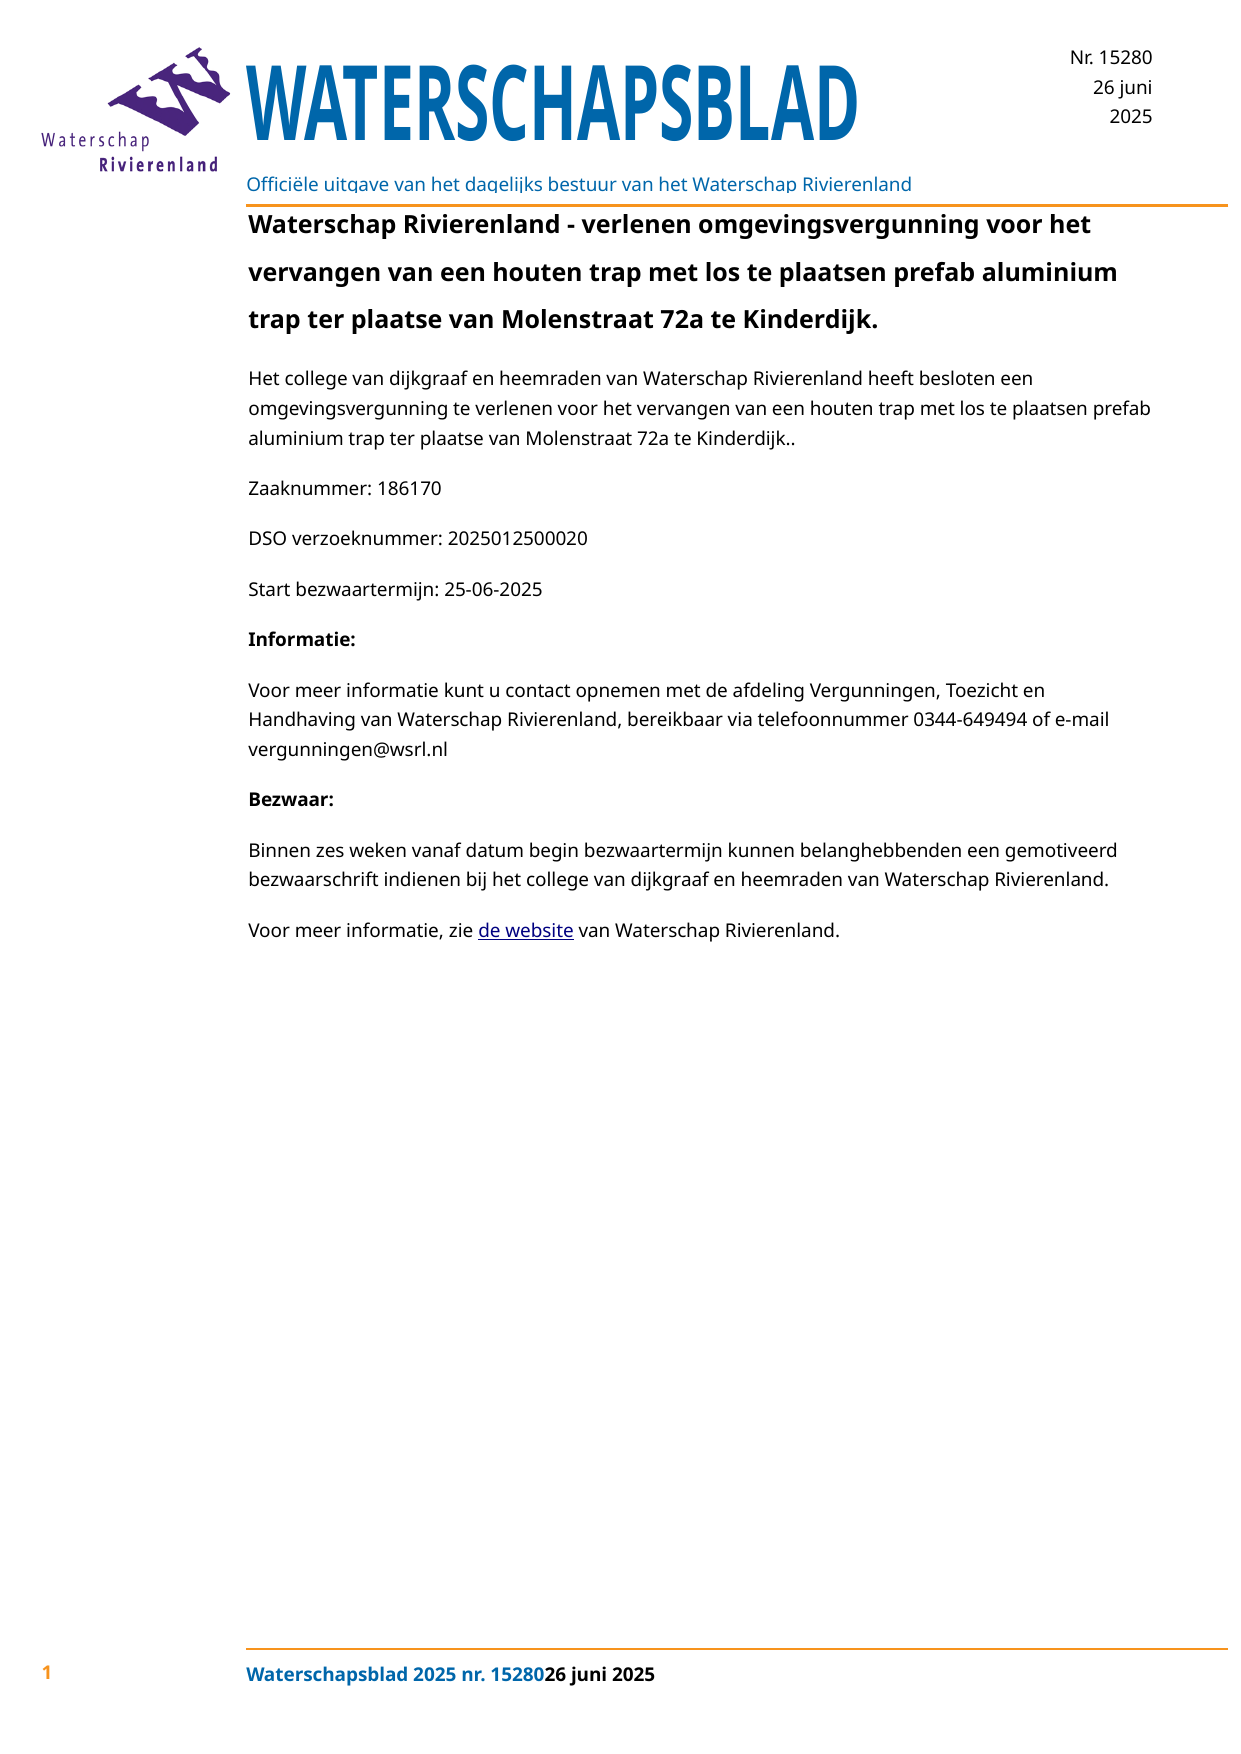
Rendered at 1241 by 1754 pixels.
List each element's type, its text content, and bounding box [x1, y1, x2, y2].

text DSO verzoeknummer: 2025012500020 [248, 526, 1152, 551]
text Start bezwaartermijn: 25-06-2025 [248, 576, 1152, 602]
text Waterschap Rivierenland - verlenen omgevingsvergunning voor het vervangen van een houten trap met los te plaatsen prefab aluminium trap ter plaatse van Molenstraat 72a te Kinderdijk. [248, 207, 1152, 336]
text Voor meer informatie kunt u contact opnemen met de afdeling Vergunningen, Toezicht en Handhaving van Waterschap Rivierenland, bereikbaar via telefoonnummer 0344-649494 of e-mail vergunningen@wsrl.nl [248, 677, 1152, 762]
text Het college van dijkgraaf en heemraden van Waterschap Rivierenland heeft besloten een omgevingsvergunning te verlenen voor het vervangen van een houten trap met los te plaatsen prefab aluminium trap ter plaatse van Molenstraat 72a te Kinderdijk.. [248, 366, 1152, 450]
text Voor meer informatie, zie de website van Waterschap Rivierenland. [248, 917, 1152, 942]
text Zaaknummer: 186170 [248, 475, 1152, 501]
text Bezwaar: [248, 786, 1152, 812]
picture [41, 47, 231, 172]
text Binnen zes weken vanaf datum begin bezwaartermijn kunnen belanghebbenden een gemotiveerd bezwaarschrift indienen bij het college van dijkgraaf en heemraden van Waterschap Rivierenland. [248, 837, 1152, 892]
text Informatie: [248, 626, 1152, 652]
